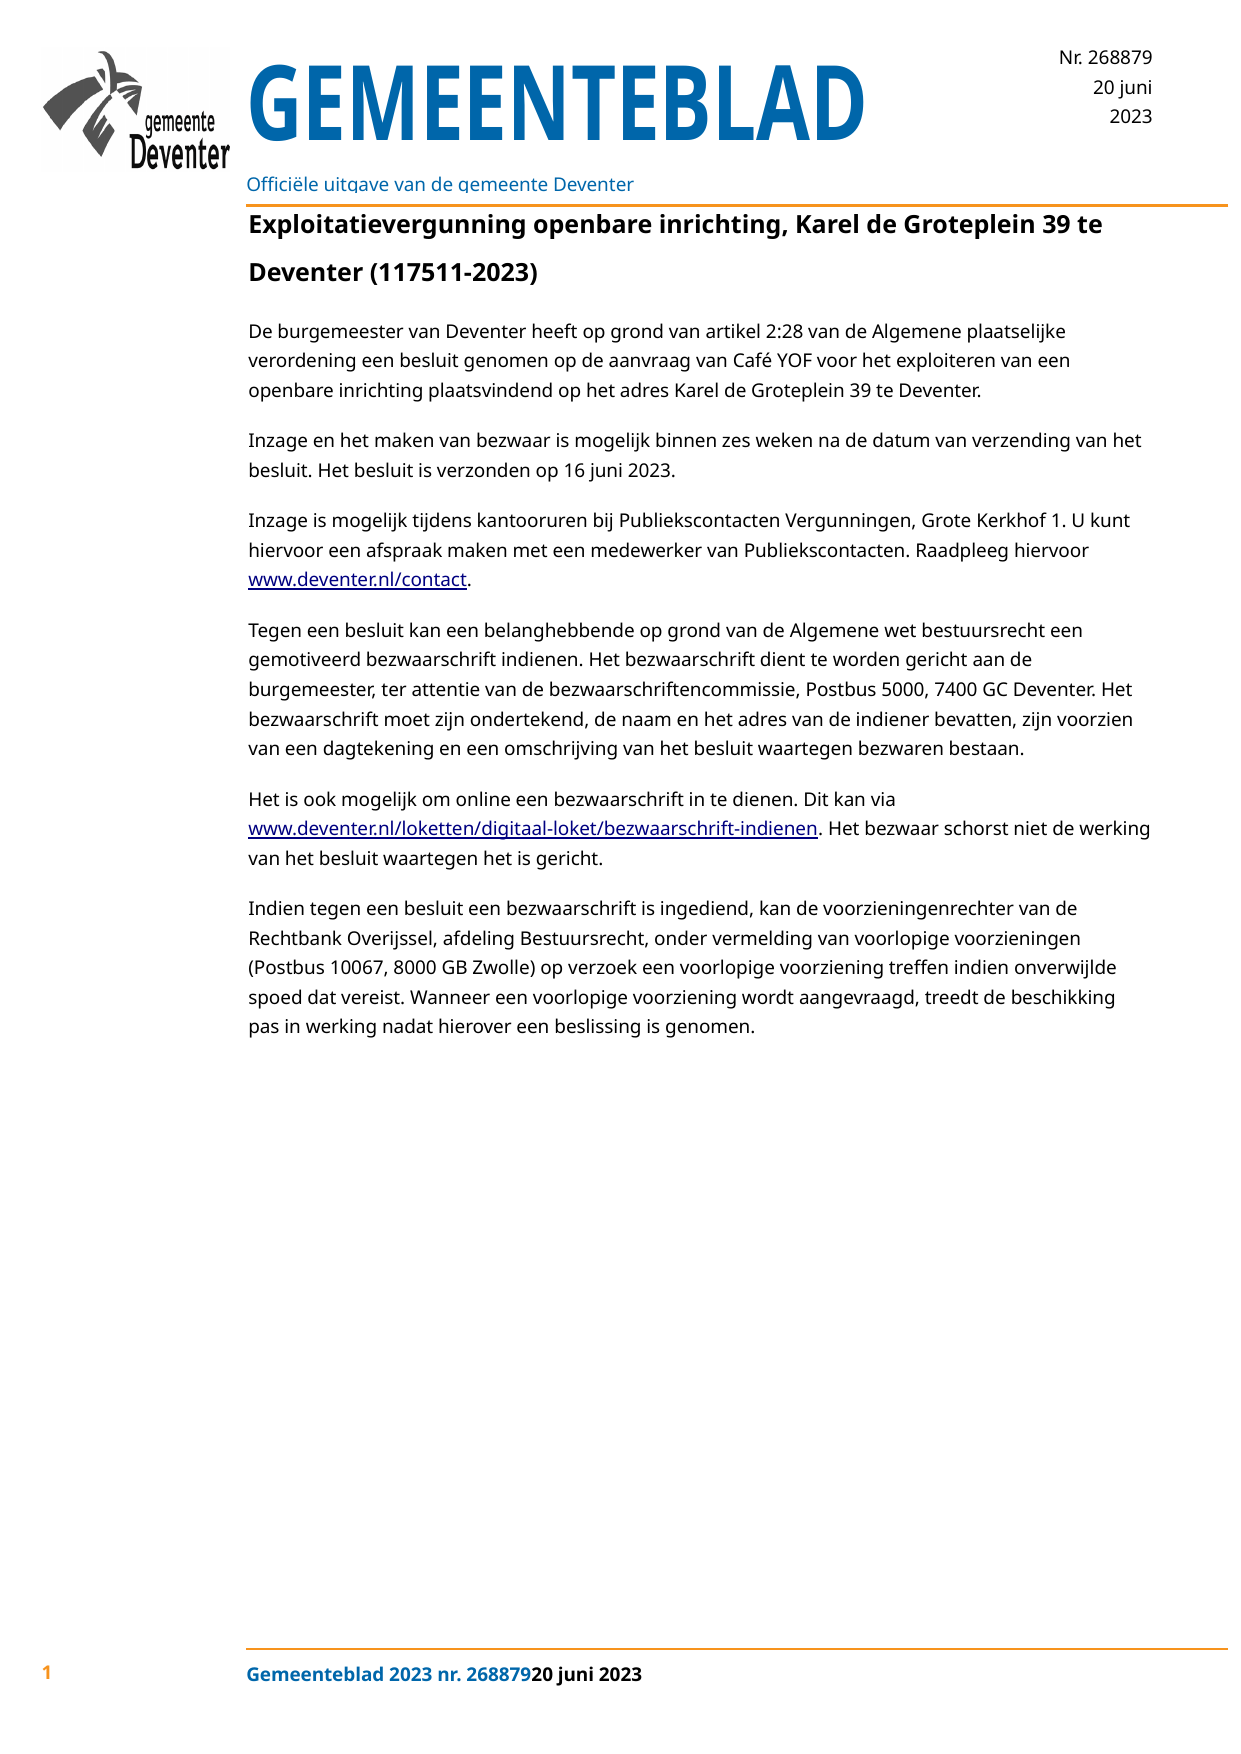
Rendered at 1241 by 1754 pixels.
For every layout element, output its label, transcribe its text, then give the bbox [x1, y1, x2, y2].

text Tegen een besluit kan een belanghebbende op grond van de Algemene wet bestuursrecht een gemotiveerd bezwaarschrift indienen. Het bezwaarschrift dient te worden gericht aan de burgemeester, ter attentie van de bezwaarschriftencommissie, Postbus 5000, 7400 GC Deventer. Het bezwaarschrift moet zijn ondertekend, de naam en het adres van de indiener bevatten, zijn voorzien van een dagtekening en een omschrijving van het besluit waartegen bezwaren bestaan. [248, 617, 1152, 761]
text Het is ook mogelijk om online een bezwaarschrift in te dienen. Dit kan via www.deventer.nl/loketten/digitaal-loket/bezwaarschrift-indienen. Het bezwaar schorst niet de werking van het besluit waartegen het is gericht. [248, 786, 1152, 871]
text Inzage is mogelijk tijdens kantooruren bij Publiekscontacten Vergunningen, Grote Kerkhof 1. U kunt hiervoor een afspraak maken met een medewerker van Publiekscontacten. Raadpleeg hiervoor www.deventer.nl/contact. [248, 507, 1152, 592]
text Exploitatievergunning openbare inrichting, Karel de Groteplein 39 te Deventer (117511-2023) [248, 207, 1152, 288]
text Indien tegen een besluit een bezwaarschrift is ingediend, kan de voorzieningenrechter van de Rechtbank Overijssel, afdeling Bestuursrecht, onder vermelding van voorlopige voorzieningen (Postbus 10067, 8000 GB Zwolle) op verzoek een voorlopige voorziening treffen indien onverwijlde spoed dat vereist. Wanneer een voorlopige voorziening wordt aangevraagd, treedt de beschikking pas in werking nadat hierover een beslissing is genomen. [248, 895, 1152, 1039]
text De burgemeester van Deventer heeft op grond van artikel 2:28 van de Algemene plaatselijke verordening een besluit genomen op de aanvraag van Café YOF voor het exploiteren van een openbare inrichting plaatsvindend op het adres Karel de Groteplein 39 te Deventer. [248, 318, 1152, 403]
text Inzage en het maken van bezwaar is mogelijk binnen zes weken na de datum van verzending van het besluit. Het besluit is verzonden op 16 juni 2023. [248, 427, 1152, 483]
picture [41, 47, 231, 172]
